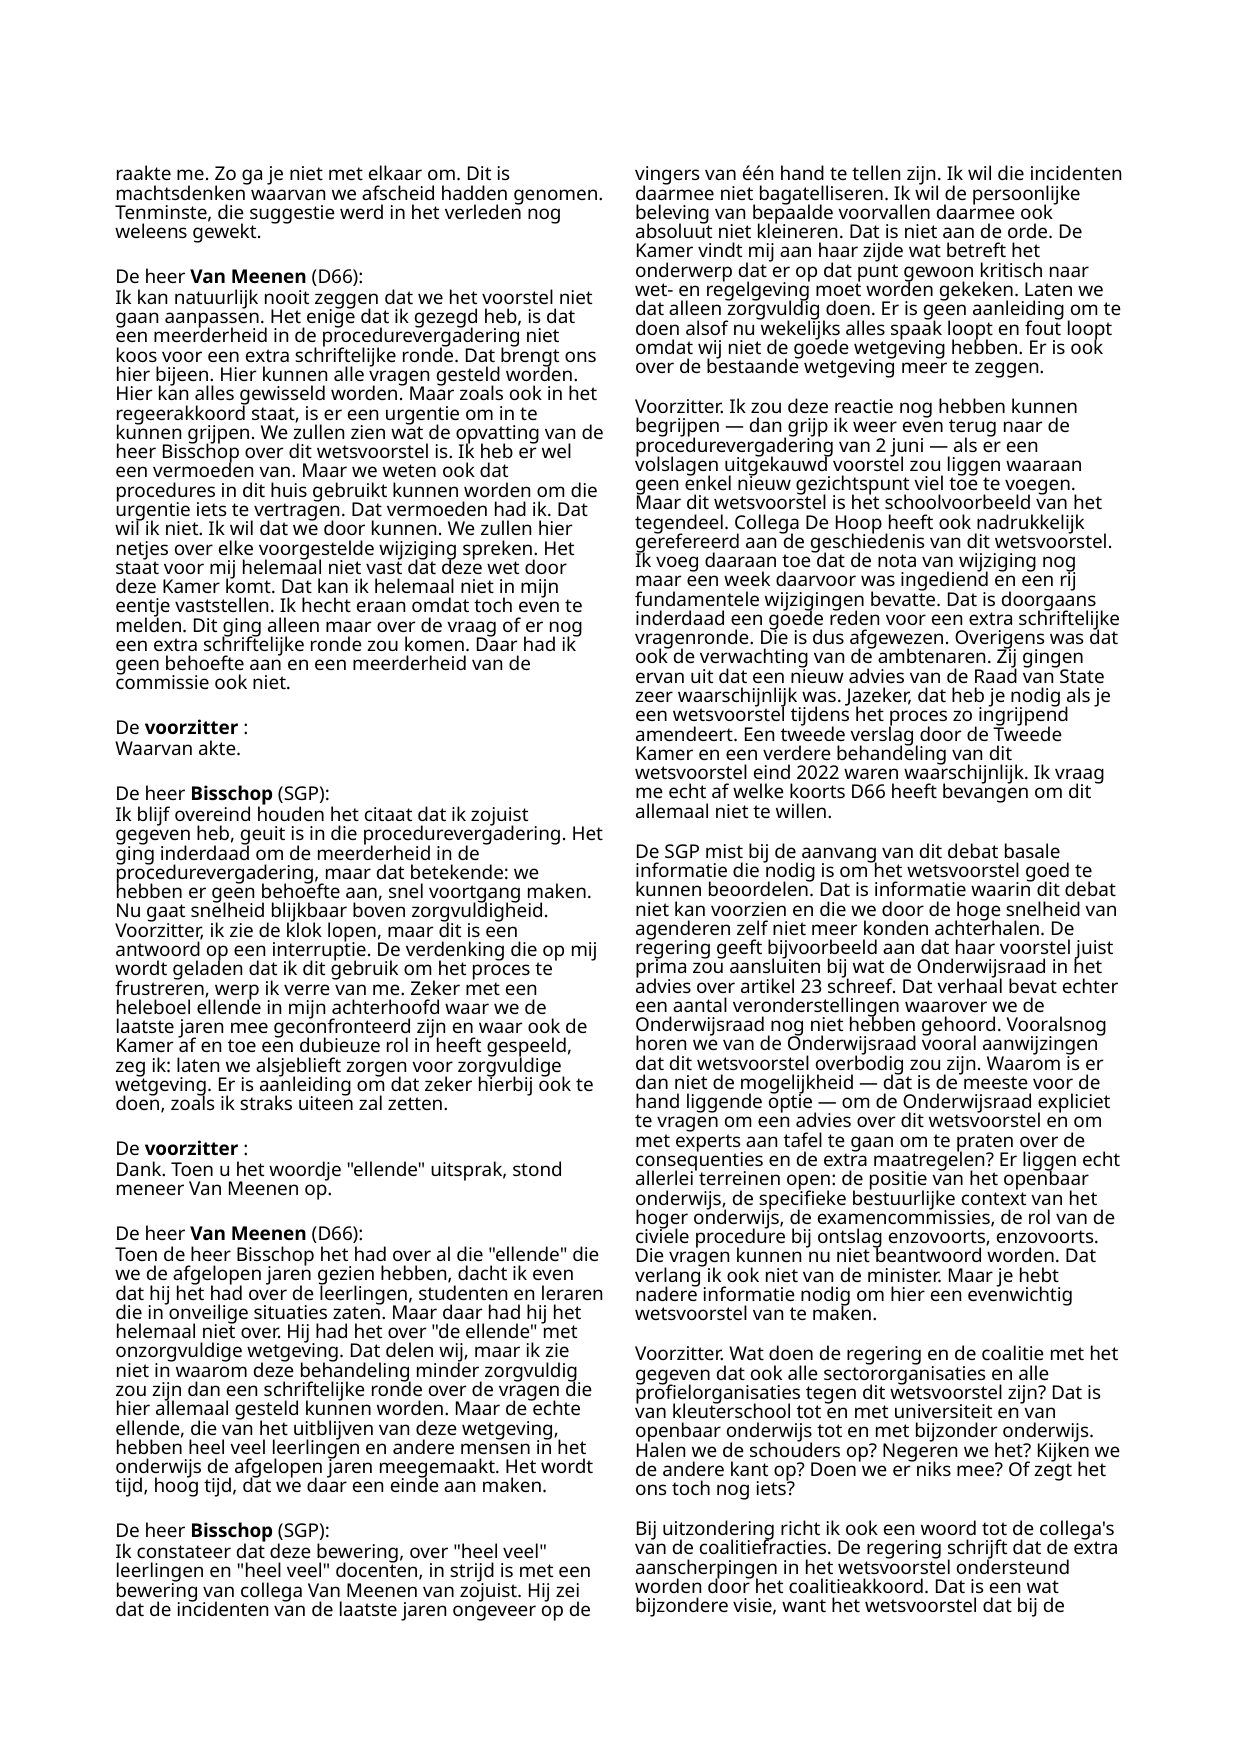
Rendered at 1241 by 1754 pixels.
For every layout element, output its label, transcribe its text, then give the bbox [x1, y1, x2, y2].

text Ik blijf overeind houden het citaat dat ik zojuist gegeven heb, geuit is in die procedurevergadering. Het ging inderdaad om de meerderheid in de procedurevergadering, maar dat betekende: we hebben er geen behoefte aan, snel voortgang maken. Nu gaat snelheid blijkbaar boven zorgvuldigheid. Voorzitter, ik zie de klok lopen, maar dit is een antwoord op een interruptie. De verdenking die op mij wordt geladen dat ik dit gebruik om het proces te frustreren, werp ik verre van me. Zeker met een heleboel ellende in mijn achterhoofd waar we de laatste jaren mee geconfronteerd zijn en waar ook de Kamer af en toe een dubieuze rol in heeft gespeeld, zeg ik: laten we alsjeblieft zorgen voor zorgvuldige wetgeving. Er is aanleiding om dat zeker hierbij ook te doen, zoals ik straks uiteen zal zetten. [115, 806, 605, 1114]
text Toen de heer Bisschop het had over al die "ellende" die we de afgelopen jaren gezien hebben, dacht ik even dat hij het had over de leerlingen, studenten en leraren die in onveilige situaties zaten. Maar daar had hij het helemaal niet over. Hij had het over "de ellende" met onzorgvuldige wetgeving. Dat delen wij, maar ik zie niet in waarom deze behandeling minder zorgvuldig zou zijn dan een schriftelijke ronde over de vragen die hier allemaal gesteld kunnen worden. Maar de echte ellende, die van het uitblijven van deze wetgeving, hebben heel veel leerlingen en andere mensen in het onderwijs de afgelopen jaren meegemaakt. Het wordt tijd, hoog tijd, dat we daar een einde aan maken. [115, 1246, 605, 1497]
text De heer Van Meenen (D66): [115, 263, 605, 289]
text De SGP mist bij de aanvang van dit debat basale informatie die nodig is om het wetsvoorstel goed te kunnen beoordelen. Dat is informatie waarin dit debat niet kan voorzien en die we door de hoge snelheid van agenderen zelf niet meer konden achterhalen. De regering geeft bijvoorbeeld aan dat haar voorstel juist prima zou aansluiten bij wat de Onderwijsraad in het advies over artikel 23 schreef. Dat verhaal bevat echter een aantal veronderstellingen waarover we de Onderwijsraad nog niet hebben gehoord. Vooralsnog horen we van de Onderwijsraad vooral aanwijzingen dat dit wetsvoorstel overbodig zou zijn. Waarom is er dan niet de mogelijkheid — dat is de meeste voor de hand liggende optie — om de Onderwijsraad expliciet te vragen om een advies over dit wetsvoorstel en om met experts aan tafel te gaan om te praten over de consequenties en de extra maatregelen? Er liggen echt allerlei terreinen open: de positie van het openbaar onderwijs, de specifieke bestuurlijke context van het hoger onderwijs, de examencommissies, de rol van de civiele procedure bij ontslag enzovoorts, enzovoorts. Die vragen kunnen nu niet beantwoord worden. Dat verlang ik ook niet van de minister. Maar je hebt nadere informatie nodig om hier een evenwichtig wetsvoorstel van te maken. [635, 843, 1125, 1324]
text Voorzitter. Wat doen de regering en de coalitie met het gegeven dat ook alle sectororganisaties en alle profielorganisaties tegen dit wetsvoorstel zijn? Dat is van kleuterschool tot en met universiteit en van openbaar onderwijs tot en met bijzonder onderwijs. Halen we de schouders op? Negeren we het? Kijken we de andere kant op? Doen we er niks mee? Of zegt het ons toch nog iets? [635, 1345, 1125, 1499]
text De voorzitter : [115, 714, 605, 740]
text Bij uitzondering richt ik ook een woord tot de collega's van de coalitiefracties. De regering schrijft dat de extra aanscherpingen in het wetsvoorstel ondersteund worden door het coalitieakkoord. Dat is een wat bijzondere visie, want het wetsvoorstel dat bij de [635, 1520, 1125, 1616]
text raakte me. Zo ga je niet met elkaar om. Dit is machtsdenken waarvan we afscheid hadden genomen. Tenminste, die suggestie werd in het verleden nog weleens gewekt. [115, 165, 605, 242]
text Dank. Toen u het woordje "ellende" uitsprak, stond meneer Van Meenen op. [115, 1161, 605, 1199]
text De voorzitter : [115, 1135, 605, 1161]
text Voorzitter. Ik zou deze reactie nog hebben kunnen begrijpen — dan grijp ik weer even terug naar de procedurevergadering van 2 juni — als er een volslagen uitgekauwd voorstel zou liggen waaraan geen enkel nieuw gezichtspunt viel toe te voegen. Maar dit wetsvoorstel is het schoolvoorbeeld van het tegendeel. Collega De Hoop heeft ook nadrukkelijk gerefereerd aan de geschiedenis van dit wetsvoorstel. Ik voeg daaraan toe dat de nota van wijziging nog maar een week daarvoor was ingediend en een rij fundamentele wijzigingen bevatte. Dat is doorgaans inderdaad een goede reden voor een extra schriftelijke vragenronde. Die is dus afgewezen. Overigens was dat ook de verwachting van de ambtenaren. Zij gingen ervan uit dat een nieuw advies van de Raad van State zeer waarschijnlijk was. Jazeker, dat heb je nodig als je een wetsvoorstel tijdens het proces zo ingrijpend amendeert. Een tweede verslag door de Tweede Kamer en een verdere behandeling van dit wetsvoorstel eind 2022 waren waarschijnlijk. Ik vraag me echt af welke koorts D66 heeft bevangen om dit allemaal niet te willen. [635, 398, 1125, 822]
text Ik kan natuurlijk nooit zeggen dat we het voorstel niet gaan aanpassen. Het enige dat ik gezegd heb, is dat een meerderheid in de procedurevergadering niet koos voor een extra schriftelijke ronde. Dat brengt ons hier bijeen. Hier kunnen alle vragen gesteld worden. Hier kan alles gewisseld worden. Maar zoals ook in het regeerakkoord staat, is er een urgentie om in te kunnen grijpen. We zullen zien wat de opvatting van de heer Bisschop over dit wetsvoorstel is. Ik heb er wel een vermoeden van. Maar we weten ook dat procedures in dit huis gebruikt kunnen worden om die urgentie iets te vertragen. Dat vermoeden had ik. Dat wil ik niet. Ik wil dat we door kunnen. We zullen hier netjes over elke voorgestelde wijziging spreken. Het staat voor mij helemaal niet vast dat deze wet door deze Kamer komt. Dat kan ik helemaal niet in mijn eentje vaststellen. Ik hecht eraan omdat toch even te melden. Dit ging alleen maar over de vraag of er nog een extra schriftelijke ronde zou komen. Daar had ik geen behoefte aan en een meerderheid van de commissie ook niet. [115, 289, 605, 694]
text Ik constateer dat deze bewering, over "heel veel" leerlingen en "heel veel" docenten, in strijd is met een bewering van collega Van Meenen van zojuist. Hij zei dat de incidenten van de laatste jaren ongeveer op de [115, 1543, 605, 1620]
text De heer Bisschop (SGP): [115, 780, 605, 806]
text De heer Bisschop (SGP): [115, 1517, 605, 1543]
text De heer Van Meenen (D66): [115, 1220, 605, 1246]
text vingers van één hand te tellen zijn. Ik wil die incidenten daarmee niet bagatelliseren. Ik wil de persoonlijke beleving van bepaalde voorvallen daarmee ook absoluut niet kleineren. Dat is niet aan de orde. De Kamer vindt mij aan haar zijde wat betreft het onderwerp dat er op dat punt gewoon kritisch naar wet- en regelgeving moet worden gekeken. Laten we dat alleen zorgvuldig doen. Er is geen aanleiding om te doen alsof nu wekelijks alles spaak loopt en fout loopt omdat wij niet de goede wetgeving hebben. Er is ook over de bestaande wetgeving meer te zeggen. [635, 165, 1125, 377]
text Waarvan akte. [115, 740, 605, 759]
